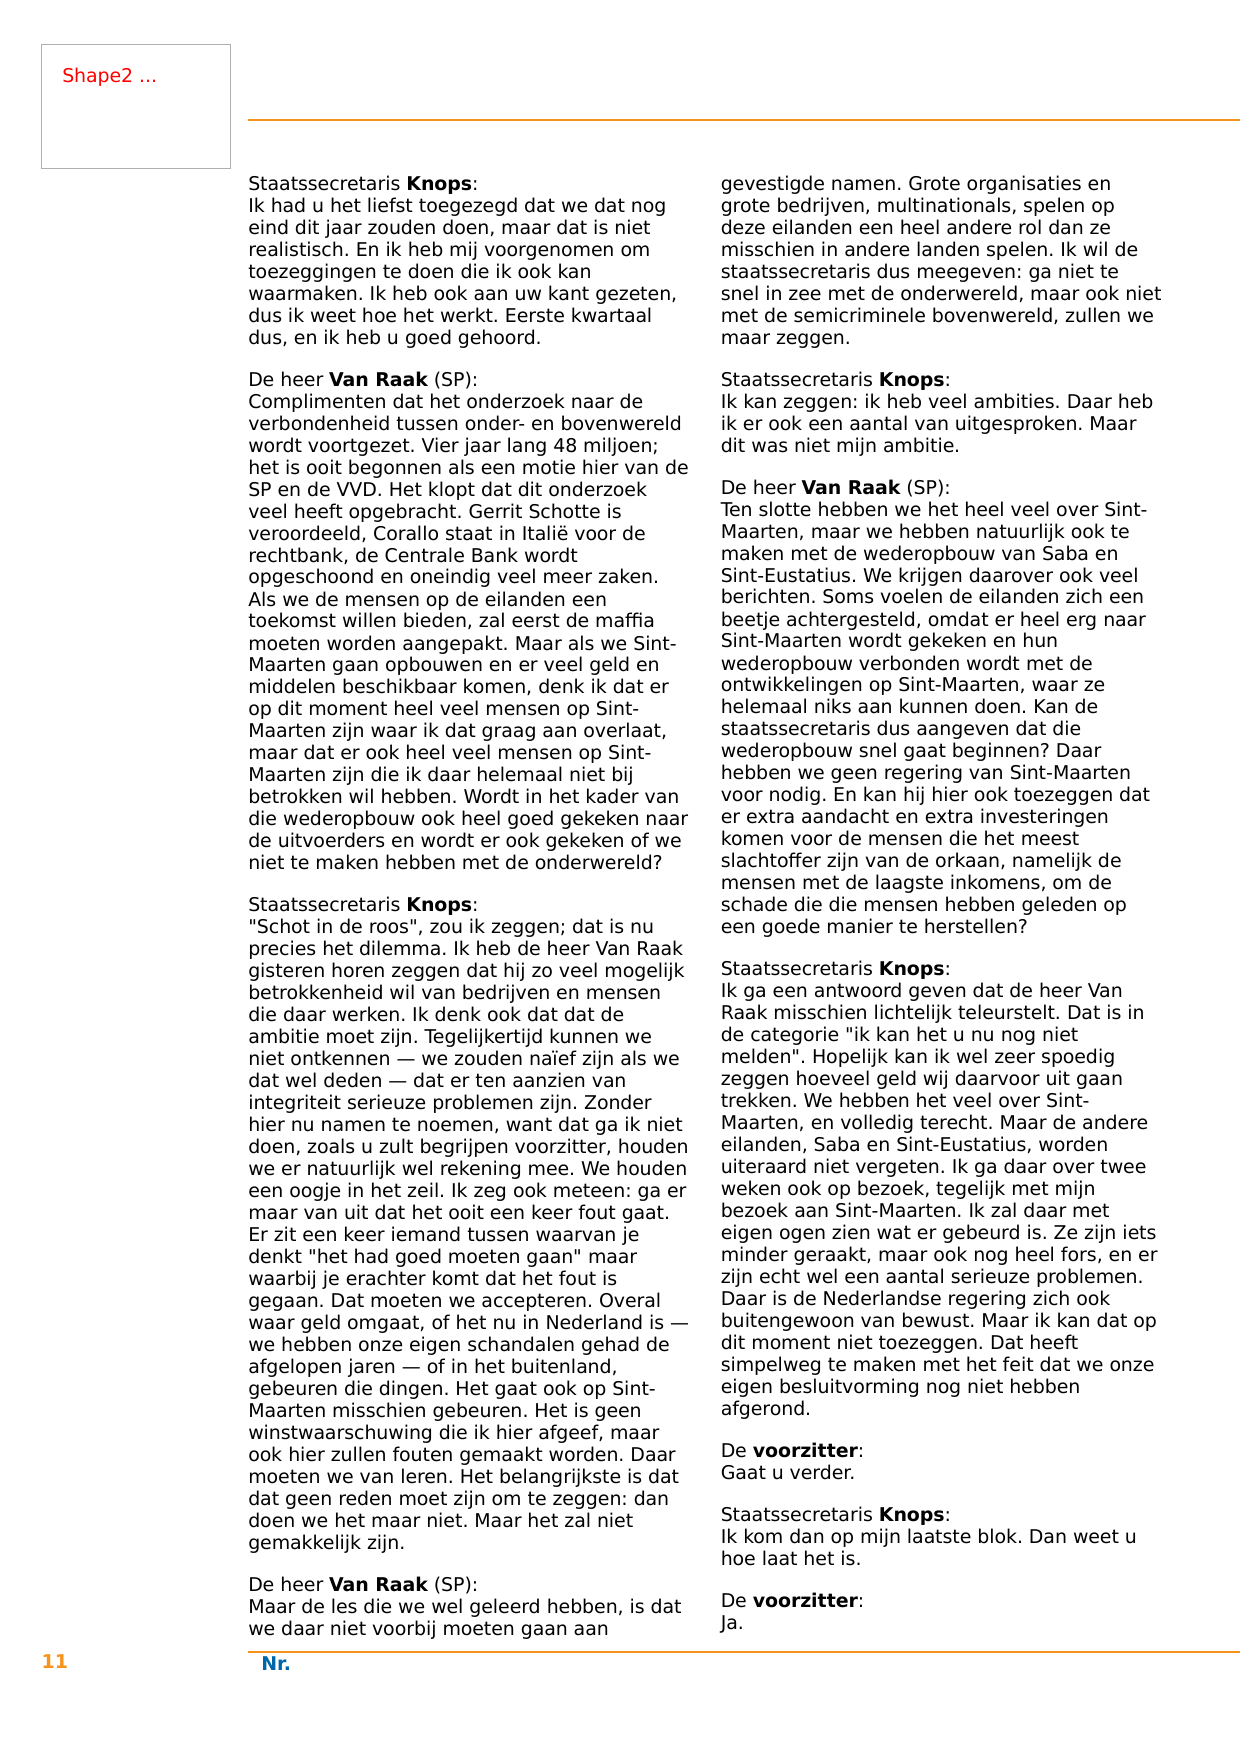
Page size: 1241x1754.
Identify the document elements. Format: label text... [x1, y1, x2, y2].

text De heer Van Raak (SP): [721, 477, 1163, 498]
text Ik kom dan op mijn laatste blok. Dan weet u hoe laat het is. [721, 1526, 1163, 1569]
text "Schot in de roos", zou ik zeggen; dat is nu precies het dilemma. Ik heb de heer Van Raak gisteren horen zeggen dat hij zo veel mogelijk betrokkenheid wil van bedrijven en mensen die daar werken. Ik denk ook dat dat de ambitie moet zijn. Tegelijkertijd kunnen we niet ontkennen — we zouden naïef zijn als we dat wel deden — dat er ten aanzien van integriteit serieuze problemen zijn. Zonder hier nu namen te noemen, want dat ga ik niet doen, zoals u zult begrijpen voorzitter, houden we er natuurlijk wel rekening mee. We houden een oogje in het zeil. Ik zeg ook meteen: ga er maar van uit dat het ooit een keer fout gaat. Er zit een keer iemand tussen waarvan je denkt "het had goed moeten gaan" maar waarbij je erachter komt dat het fout is gegaan. Dat moeten we accepteren. Overal waar geld omgaat, of het nu in Nederland is — we hebben onze eigen schandalen gehad de afgelopen jaren — of in het buitenland, gebeuren die dingen. Het gaat ook op Sint-Maarten misschien gebeuren. Het is geen winstwaarschuwing die ik hier afgeef, maar ook hier zullen fouten gemaakt worden. Daar moeten we van leren. Het belangrijkste is dat dat geen reden moet zijn om te zeggen: dan doen we het maar niet. Maar het zal niet gemakkelijk zijn. [248, 916, 691, 1553]
text Ja. [721, 1612, 1163, 1633]
text Staatssecretaris Knops: [248, 894, 691, 916]
text Staatssecretaris Knops: [721, 958, 1163, 980]
text gevestigde namen. Grote organisaties en grote bedrijven, multinationals, spelen op deze eilanden een heel andere rol dan ze misschien in andere landen spelen. Ik wil de staatssecretaris dus meegeven: ga niet te snel in zee met de onderwereld, maar ook niet met de semicriminele bovenwereld, zullen we maar zeggen. [721, 173, 1163, 349]
text Ik kan zeggen: ik heb veel ambities. Daar heb ik er ook een aantal van uitgesproken. Maar dit was niet mijn ambitie. [721, 391, 1163, 457]
text Staatssecretaris Knops: [721, 369, 1163, 391]
text Staatssecretaris Knops: [721, 1504, 1163, 1526]
text Staatssecretaris Knops: [248, 173, 691, 195]
text De voorzitter: [721, 1440, 1163, 1462]
text Complimenten dat het onderzoek naar de verbondenheid tussen onder- en bovenwereld wordt voortgezet. Vier jaar lang 48 miljoen; het is ooit begonnen als een motie hier van de SP en de VVD. Het klopt dat dit onderzoek veel heeft opgebracht. Gerrit Schotte is veroordeeld, Corallo staat in Italië voor de rechtbank, de Centrale Bank wordt opgeschoond en oneindig veel meer zaken. Als we de mensen op de eilanden een toekomst willen bieden, zal eerst de maffia moeten worden aangepakt. Maar als we Sint-Maarten gaan opbouwen en er veel geld en middelen beschikbaar komen, denk ik dat er op dit moment heel veel mensen op Sint-Maarten zijn waar ik dat graag aan overlaat, maar dat er ook heel veel mensen op Sint-Maarten zijn die ik daar helemaal niet bij betrokken wil hebben. Wordt in het kader van die wederopbouw ook heel goed gekeken naar de uitvoerders en wordt er ook gekeken of we niet te maken hebben met de onderwereld? [248, 391, 691, 874]
text De heer Van Raak (SP): [248, 1573, 691, 1596]
text Ten slotte hebben we het heel veel over Sint-Maarten, maar we hebben natuurlijk ook te maken met de wederopbouw van Saba en Sint-Eustatius. We krijgen daarover ook veel berichten. Soms voelen de eilanden zich een beetje achtergesteld, omdat er heel erg naar Sint-Maarten wordt gekeken en hun wederopbouw verbonden wordt met de ontwikkelingen op Sint-Maarten, waar ze helemaal niks aan kunnen doen. Kan de staatssecretaris dus aangeven dat die wederopbouw snel gaat beginnen? Daar hebben we geen regering van Sint-Maarten voor nodig. En kan hij hier ook toezeggen dat er extra aandacht en extra investeringen komen voor de mensen die het meest slachtoffer zijn van de orkaan, namelijk de mensen met de laagste inkomens, om de schade die die mensen hebben geleden op een goede manier te herstellen? [721, 498, 1163, 938]
text De heer Van Raak (SP): [248, 369, 691, 391]
text Gaat u verder. [721, 1462, 1163, 1484]
text Ik ga een antwoord geven dat de heer Van Raak misschien lichtelijk teleurstelt. Dat is in de categorie "ik kan het u nu nog niet melden". Hopelijk kan ik wel zeer spoedig zeggen hoeveel geld wij daarvoor uit gaan trekken. We hebben het veel over Sint-Maarten, en volledig terecht. Maar de andere eilanden, Saba en Sint-Eustatius, worden uiteraard niet vergeten. Ik ga daar over twee weken ook op bezoek, tegelijk met mijn bezoek aan Sint-Maarten. Ik zal daar met eigen ogen zien wat er gebeurd is. Ze zijn iets minder geraakt, maar ook nog heel fors, en er zijn echt wel een aantal serieuze problemen. Daar is de Nederlandse regering zich ook buitengewoon van bewust. Maar ik kan dat op dit moment niet toezeggen. Dat heeft simpelweg te maken met het feit dat we onze eigen besluitvorming nog niet hebben afgerond. [721, 980, 1163, 1420]
text Ik had u het liefst toegezegd dat we dat nog eind dit jaar zouden doen, maar dat is niet realistisch. En ik heb mij voorgenomen om toezeggingen te doen die ik ook kan waarmaken. Ik heb ook aan uw kant gezeten, dus ik weet hoe het werkt. Eerste kwartaal dus, en ik heb u goed gehoord. [248, 195, 691, 349]
text De voorzitter: [721, 1589, 1163, 1612]
text Maar de les die we wel geleerd hebben, is dat we daar niet voorbij moeten gaan aan [248, 1596, 691, 1639]
